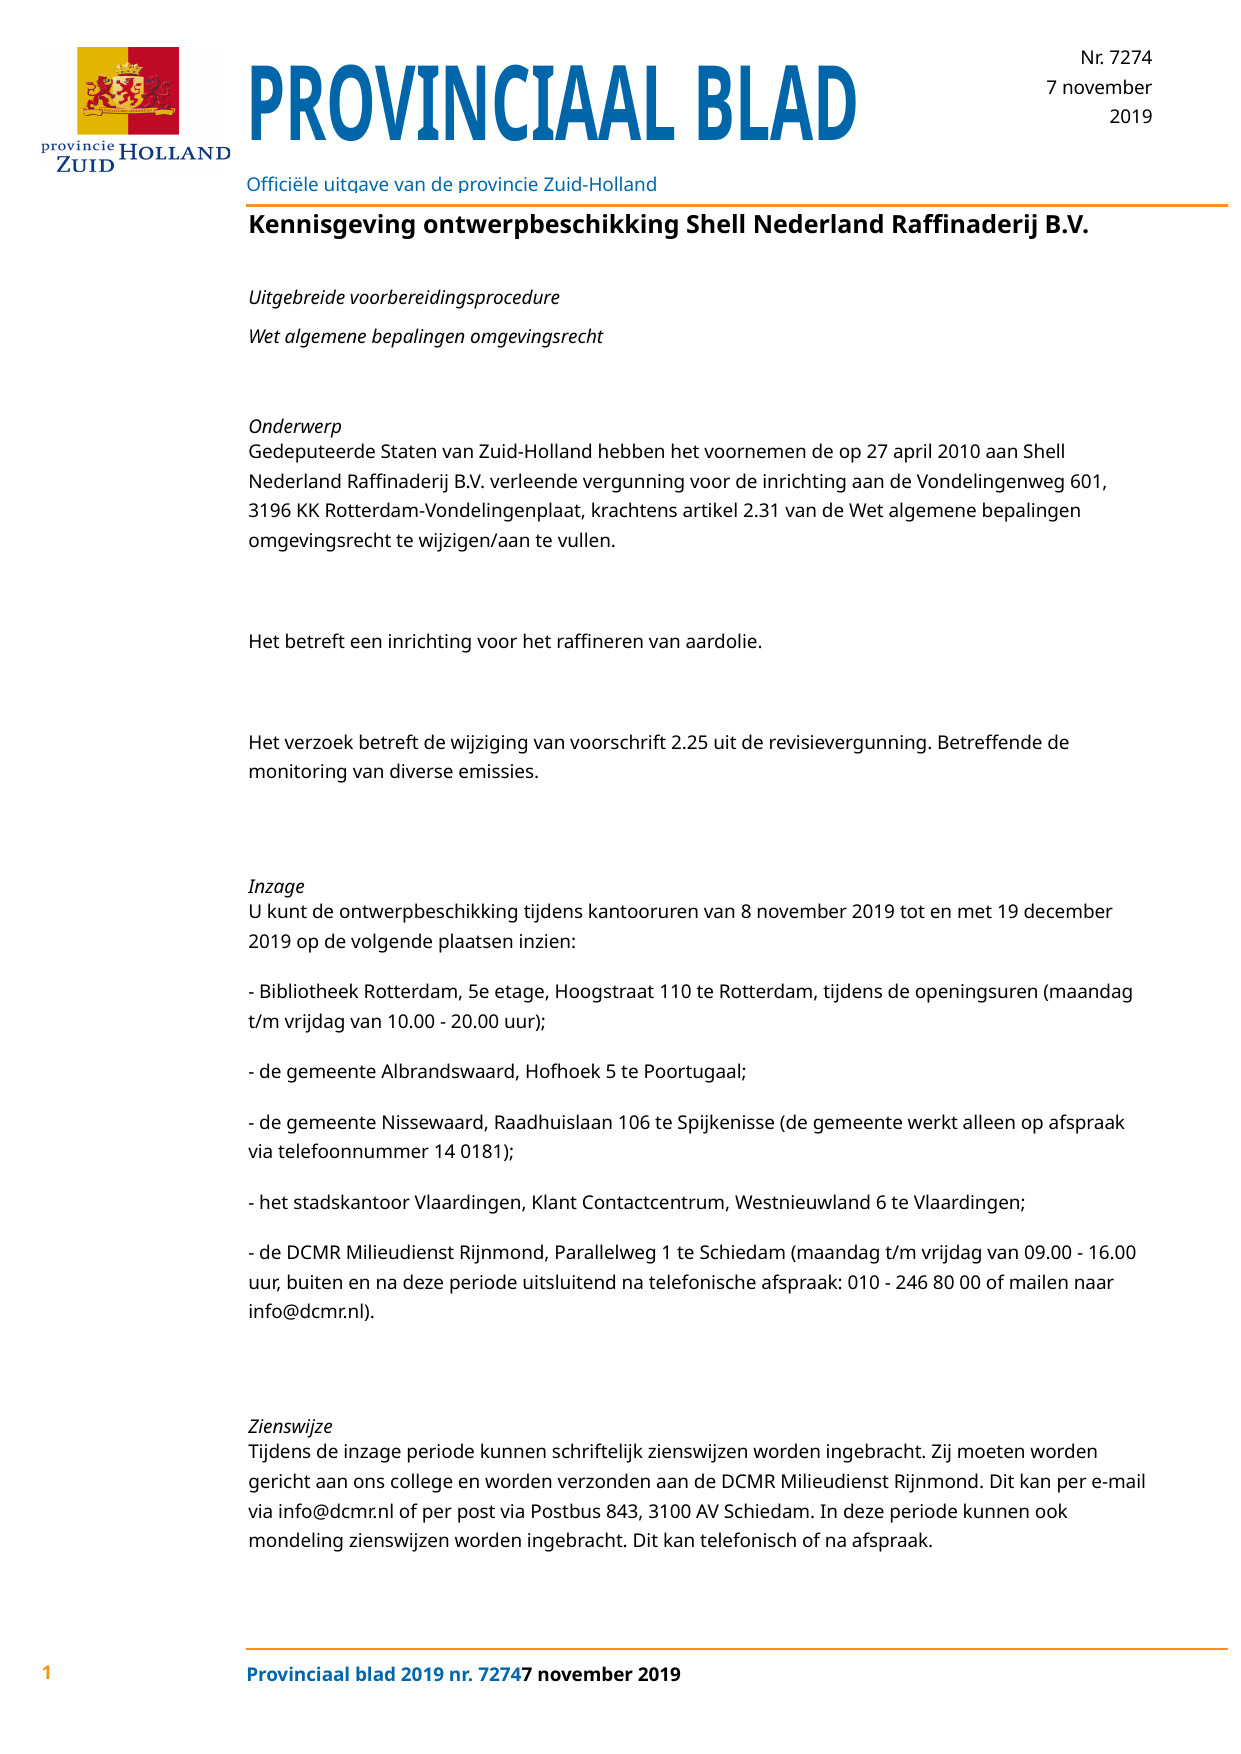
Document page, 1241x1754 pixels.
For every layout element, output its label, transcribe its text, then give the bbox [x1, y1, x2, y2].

text - Bibliotheek Rotterdam, 5e etage, Hoogstraat 110 te Rotterdam, tijdens de openingsuren (maandag t/m vrijdag van 10.00 - 20.00 uur); [248, 979, 1152, 1034]
text - de DCMR Milieudienst Rijnmond, Parallelweg 1 te Schiedam (maandag t/m vrijdag van 09.00 - 16.00 uur, buiten en na deze periode uitsluitend na telefonische afspraak: 010 - 246 80 00 of mailen naar info@dcmr.nl). [248, 1239, 1152, 1324]
text Kennisgeving ontwerpbeschikking Shell Nederland Raffinaderij B.V. [248, 207, 1152, 241]
text Het betreft een inrichting voor het raffineren van aardolie. [248, 628, 1152, 654]
text Wet algemene bepalingen omgevingsrecht [248, 323, 1152, 349]
text - de gemeente Albrandswaard, Hofhoek 5 te Poortugaal; [248, 1059, 1152, 1084]
text Tijdens de inzage periode kunnen schriftelijk zienswijzen worden ingebracht. Zij moeten worden gericht aan ons college en worden verzonden aan de DCMR Milieudienst Rijnmond. Dit kan per e-mail via info@dcmr.nl of per post via Postbus 843, 3100 AV Schiedam. In deze periode kunnen ook mondeling zienswijzen worden ingebracht. Dit kan telefonisch of na afspraak. [248, 1439, 1152, 1553]
text Onderwerp [248, 413, 1152, 438]
text Het verzoek betreft de wijziging van voorschrift 2.25 uit de revisievergunning. Betreffende de monitoring van diverse emissies. [248, 729, 1152, 784]
picture [41, 47, 231, 172]
text Zienswijze [248, 1413, 1152, 1439]
text Inzage [248, 873, 1152, 899]
text - de gemeente Nissewaard, Raadhuislaan 106 te Spijkenisse (de gemeente werkt alleen op afspraak via telefoonnummer 14 0181); [248, 1109, 1152, 1164]
text U kunt de ontwerpbeschikking tijdens kantooruren van 8 november 2019 tot en met 19 december 2019 op de volgende plaatsen inzien: [248, 899, 1152, 954]
text Gedeputeerde Staten van Zuid-Holland hebben het voornemen de op 27 april 2010 aan Shell Nederland Raffinaderij B.V. verleende vergunning voor de inrichting aan de Vondelingenweg 601, 3196 KK Rotterdam-Vondelingenplaat, krachtens artikel 2.31 van de Wet algemene bepalingen omgevingsrecht te wijzigen/aan te vullen. [248, 438, 1152, 553]
text Uitgebreide voorbereidingsprocedure [248, 284, 1152, 309]
text - het stadskantoor Vlaardingen, Klant Contactcentrum, Westnieuwland 6 te Vlaardingen; [248, 1189, 1152, 1215]
